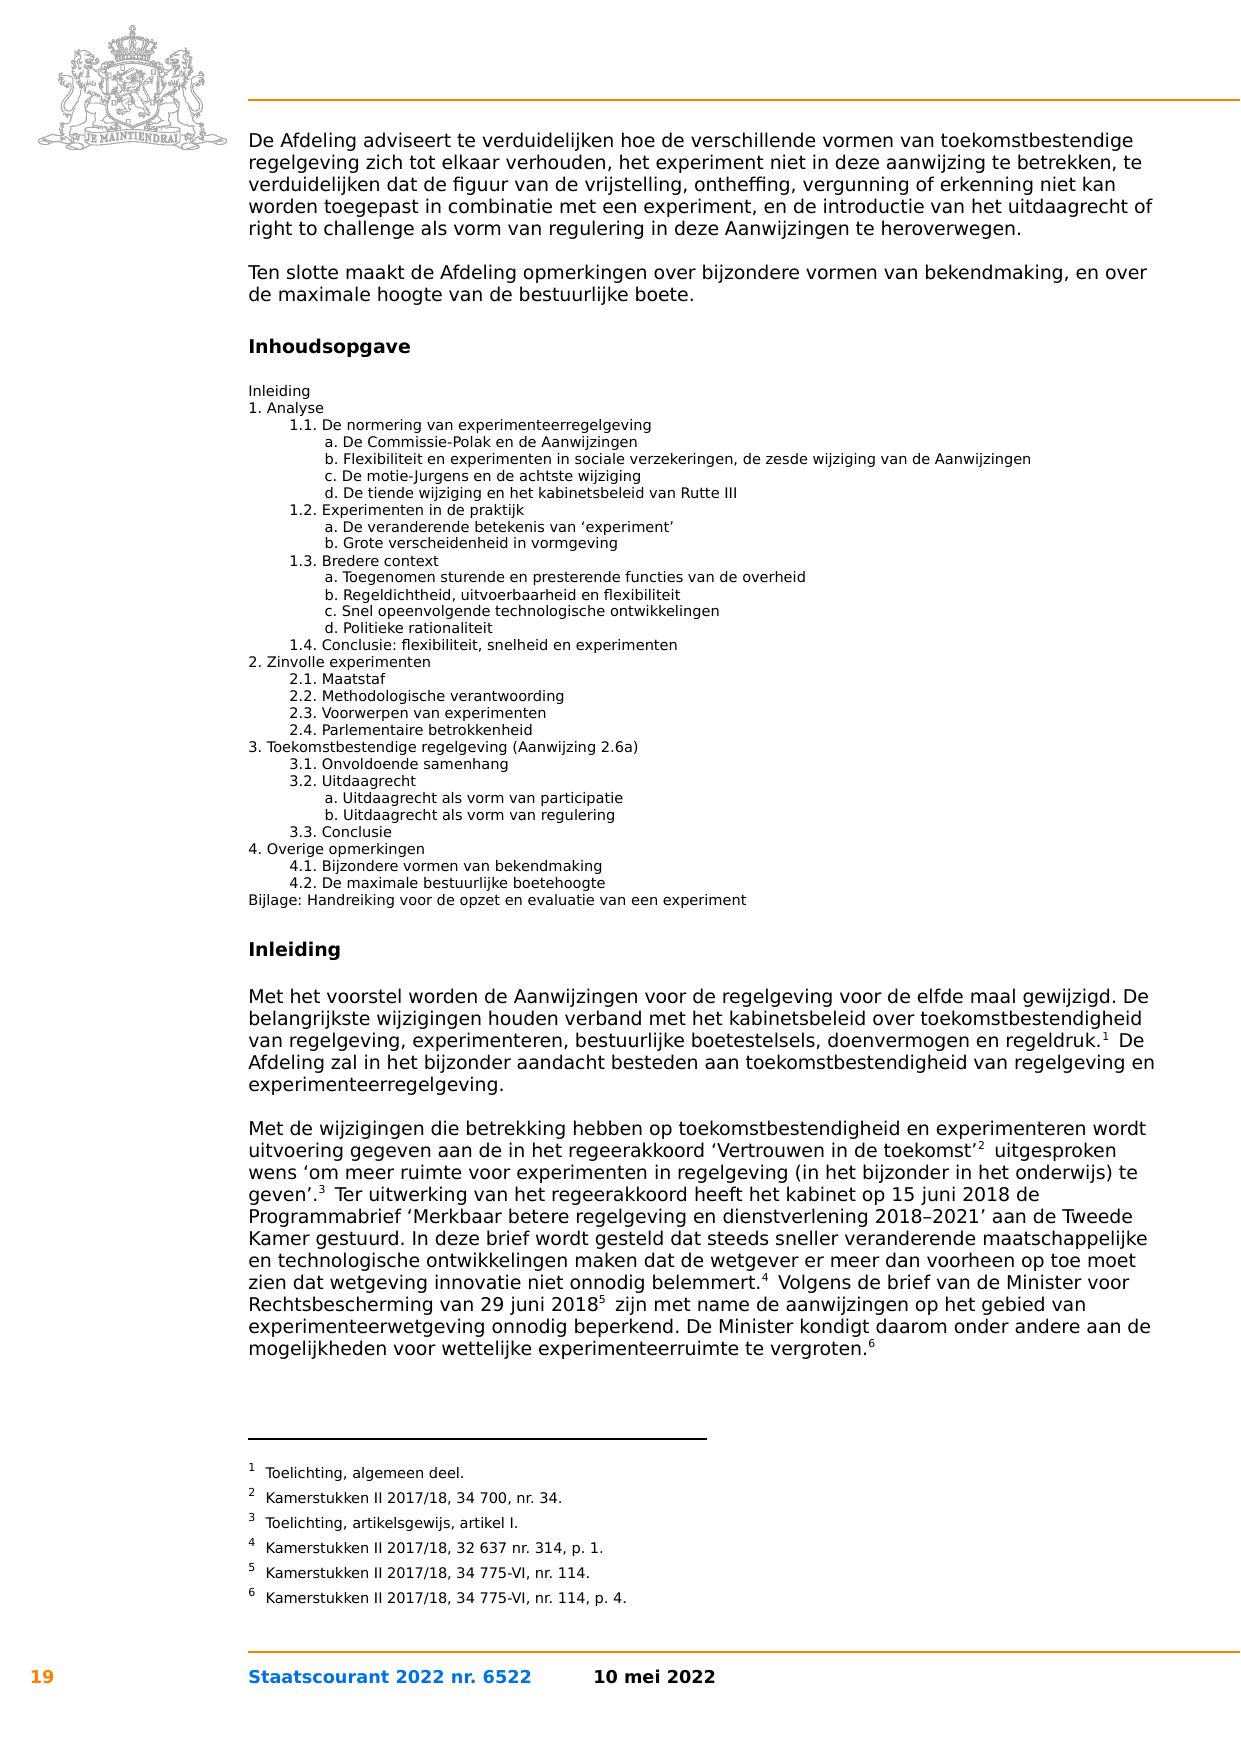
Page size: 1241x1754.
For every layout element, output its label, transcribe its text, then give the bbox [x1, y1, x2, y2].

table_header Inleiding [248, 383, 1163, 399]
table_cell [248, 468, 283, 484]
table_cell [248, 417, 283, 433]
text Met het voorstel worden de Aanwijzingen voor de regelgeving voor de elfde maal gewijzigd. De belangrijkste wijzigingen houden verband met het kabinetsbeleid over toekomstbestendigheid van regelgeving, experimenteren, bestuurlijke boetestelsels, doenvermogen en regeldruk. De Afdeling zal in het bijzonder aandacht besteden aan toekomstbestendigheid van regelgeving en experimenteerregelgeving. [248, 986, 1163, 1096]
table_cell [283, 603, 318, 620]
table_cell [248, 620, 283, 637]
table_cell [283, 468, 318, 484]
text Kamerstukken II 2017/18, 34 775-VI, nr. 114, p. 4. [248, 1586, 1163, 1608]
table_cell [248, 586, 283, 603]
table_cell 2. Zinvolle experimenten [248, 654, 1163, 671]
subtitle Inhoudsopgave [248, 336, 1163, 358]
table_cell [283, 569, 318, 586]
table_cell [248, 671, 283, 688]
text De Afdeling adviseert te verduidelijken hoe de verschillende vormen van toekomstbestendige regelgeving zich tot elkaar verhouden, het experiment niet in deze aanwijzing te betrekken, te verduidelijken dat de figuur van de vrijstelling, ontheffing, vergunning of erkenning niet kan worden toegepast in combinatie met een experiment, en de introductie van het uitdaagrecht of right to challenge als vorm van regulering in deze Aanwijzingen te heroverwegen. [248, 130, 1163, 240]
table_cell [248, 519, 283, 535]
table_cell [283, 586, 318, 603]
table_cell [248, 858, 283, 875]
table_cell 4.1. Bijzondere vormen van bekendmaking [283, 858, 1163, 875]
table_cell 2.2. Methodologische verantwoording [283, 688, 1163, 705]
table_cell [248, 790, 283, 807]
table_cell [283, 434, 318, 451]
table_cell [248, 756, 283, 773]
table_cell [248, 434, 283, 451]
table_cell c. De motie-Jurgens en de achtste wijziging [318, 468, 1163, 484]
table_cell [248, 637, 283, 654]
table_cell 4. Overige opmerkingen [248, 841, 1163, 858]
table_cell 1.3. Bredere context [283, 553, 1163, 569]
table_cell [248, 875, 283, 892]
text Toelichting, algemeen deel. [248, 1461, 1163, 1483]
table_cell Bijlage: Handreiking voor de opzet en evaluatie van een experiment [248, 892, 1163, 909]
table_cell 3. Toekomstbestendige regelgeving (Aanwijzing 2.6a) [248, 739, 1163, 756]
text Kamerstukken II 2017/18, 32 637 nr. 314, p. 1. [248, 1536, 1163, 1558]
table_cell 3.1. Onvoldoende samenhang [283, 756, 1163, 773]
table_cell 4.2. De maximale bestuurlijke boetehoogte [283, 875, 1163, 892]
table_cell [283, 790, 318, 807]
table_cell c. Snel opeenvolgende technologische ontwikkelingen [318, 603, 1163, 620]
table_cell [248, 807, 283, 824]
text Ten slotte maakt de Afdeling opmerkingen over bijzondere vormen van bekendmaking, en over de maximale hoogte van de bestuurlijke boete. [248, 262, 1163, 306]
table_cell b. Flexibiliteit en experimenten in sociale verzekeringen, de zesde wijziging van de Aanwijzingen [318, 451, 1163, 467]
table_cell a. Uitdaagrecht als vorm van participatie [318, 790, 1163, 807]
table_cell [248, 824, 283, 841]
table_cell 3.2. Uitdaagrecht [283, 773, 1163, 790]
table_cell 2.1. Maatstaf [283, 671, 1163, 688]
table_cell d. Politieke rationaliteit [318, 620, 1163, 637]
picture [38, 25, 227, 150]
text Kamerstukken II 2017/18, 34 700, nr. 34. [248, 1486, 1163, 1508]
table_cell a. Toegenomen sturende en presterende functies van de overheid [318, 569, 1163, 586]
text Met de wijzigingen die betrekking hebben op toekomstbestendigheid en experimenteren wordt uitvoering gegeven aan de in het regeerakkoord ‘Vertrouwen in de toekomst’ uitgesproken wens ‘om meer ruimte voor experimenten in regelgeving (in het bijzonder in het onderwijs) te geven’. Ter uitwerking van het regeerakkoord heeft het kabinet op 15 juni 2018 de Programmabrief ‘Merkbaar betere regelgeving en dienstverlening 2018–2021’ aan de Tweede Kamer gestuurd. In deze brief wordt gesteld dat steeds sneller veranderende maatschappelijke en technologische ontwikkelingen maken dat de wetgever er meer dan voorheen op toe moet zien dat wetgeving innovatie niet onnodig belemmert. Volgens de brief van de Minister voor Rechtsbescherming van 29 juni 2018 zijn met name de aanwijzingen op het gebied van experimenteerwetgeving onnodig beperkend. De Minister kondigt daarom onder andere aan de mogelijkheden voor wettelijke experimenteerruimte te vergroten. [248, 1118, 1163, 1359]
subtitle Inleiding [248, 939, 1163, 961]
table_cell 1.1. De normering van experimenteerregelgeving [283, 417, 1163, 433]
table_cell [248, 535, 283, 552]
table_cell b. Uitdaagrecht als vorm van regulering [318, 807, 1163, 824]
table_cell [248, 553, 283, 569]
table_cell [283, 807, 318, 824]
table_cell [248, 451, 283, 467]
table_cell 3.3. Conclusie [283, 824, 1163, 841]
table_cell b. Regeldichtheid, uitvoerbaarheid en flexibiliteit [318, 586, 1163, 603]
table_cell [283, 451, 318, 467]
table_cell 2.4. Parlementaire betrokkenheid [283, 722, 1163, 739]
text Kamerstukken II 2017/18, 34 775-VI, nr. 114. [248, 1561, 1163, 1583]
table_cell a. De Commissie-Polak en de Aanwijzingen [318, 434, 1163, 451]
table_cell [248, 485, 283, 501]
table_cell [248, 705, 283, 722]
table_cell 1.2. Experimenten in de praktijk [283, 501, 1163, 518]
table_cell [283, 485, 318, 501]
table_cell 1. Analyse [248, 400, 1163, 417]
table_cell 1.4. Conclusie: flexibiliteit, snelheid en experimenten [283, 637, 1163, 654]
table_cell [248, 773, 283, 790]
table_cell a. De veranderende betekenis van ‘experiment’ [318, 519, 1163, 535]
table_cell [248, 569, 283, 586]
table_cell [248, 722, 283, 739]
table_cell [283, 535, 318, 552]
table_cell [248, 501, 283, 518]
table_cell [248, 688, 283, 705]
table_cell [283, 519, 318, 535]
table_cell [283, 620, 318, 637]
table_cell b. Grote verscheidenheid in vormgeving [318, 535, 1163, 552]
table_cell 2.3. Voorwerpen van experimenten [283, 705, 1163, 722]
table_cell d. De tiende wijziging en het kabinetsbeleid van Rutte III [318, 485, 1163, 501]
table_cell [248, 603, 283, 620]
text Toelichting, artikelsgewijs, artikel I. [248, 1511, 1163, 1533]
